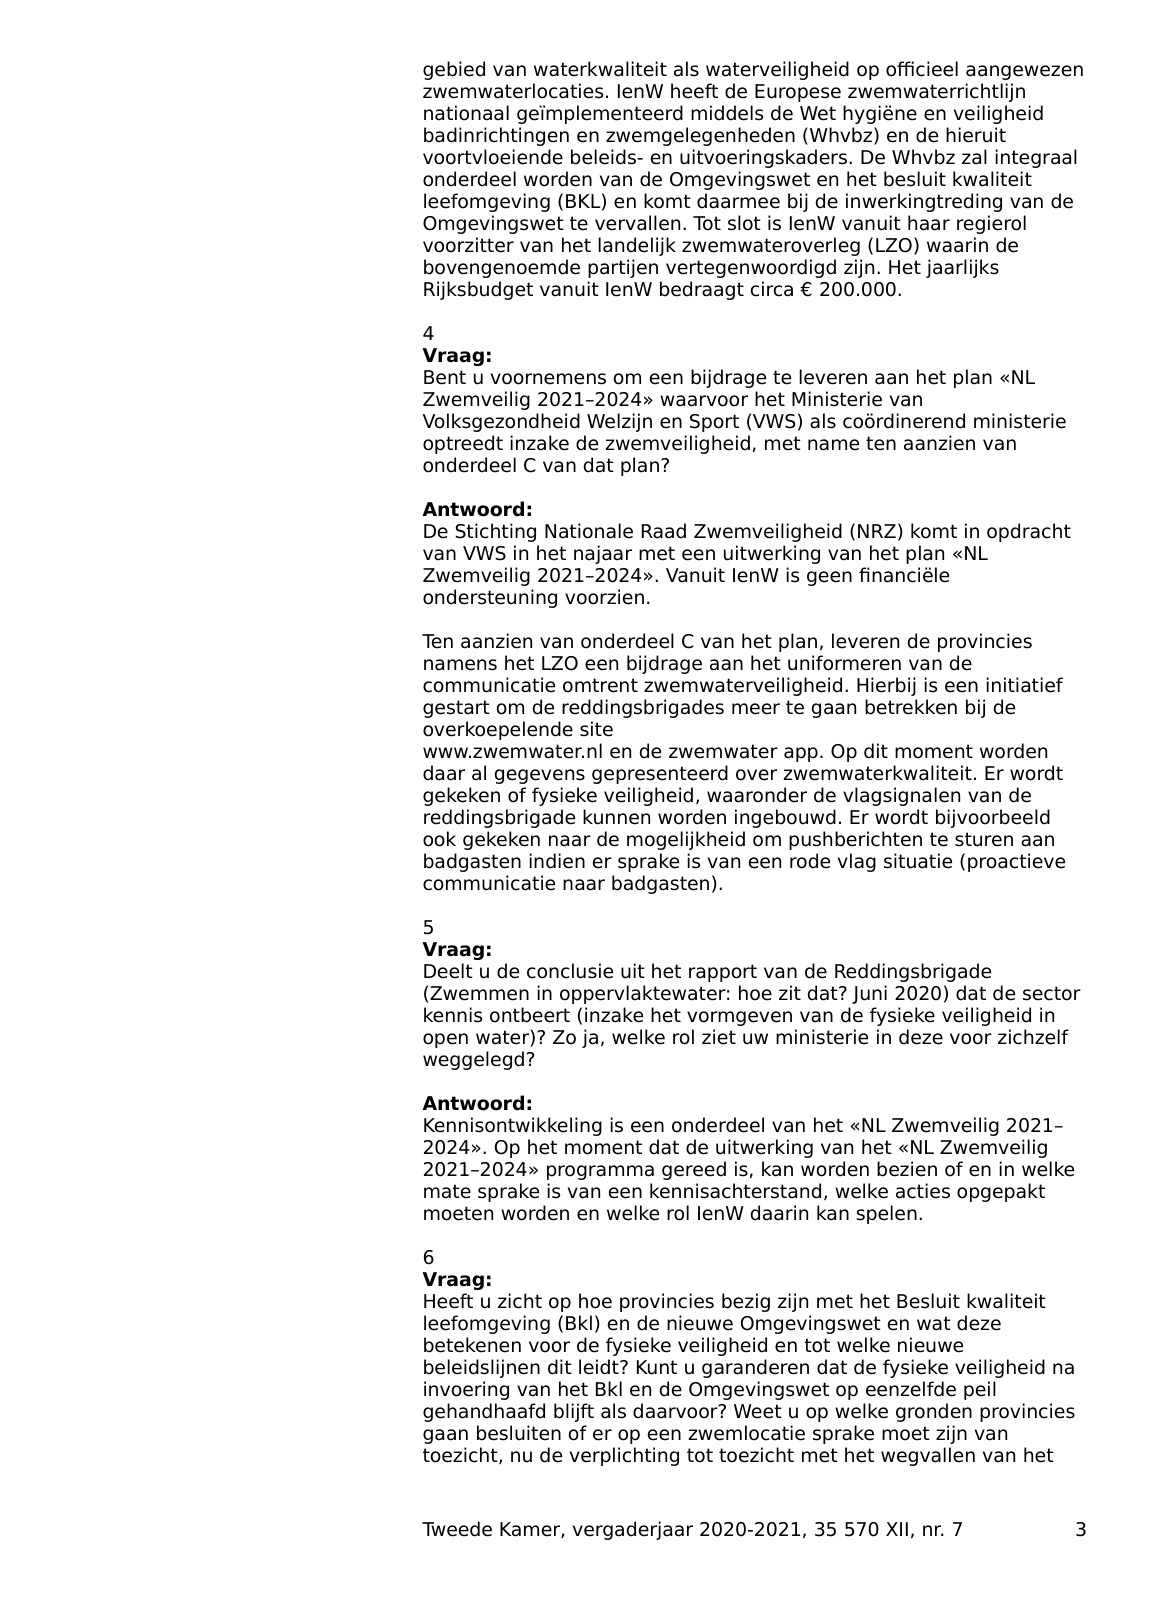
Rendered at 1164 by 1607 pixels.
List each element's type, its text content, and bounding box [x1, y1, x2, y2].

text Deelt u de conclusie uit het rapport van de Reddingsbrigade (Zwemmen in oppervlaktewater: hoe zit dat? Juni 2020) dat de sector kennis ontbeert (inzake het vormgeven van de fysieke veiligheid in open water)? Zo ja, welke rol ziet uw ministerie in deze voor zichzelf weggelegd? [422, 961, 1087, 1071]
text 5 [422, 917, 1087, 939]
text www.zwemwater.nl en de zwemwater app. Op dit moment worden daar al gegevens gepresenteerd over zwemwaterkwaliteit. Er wordt gekeken of fysieke veiligheid, waaronder de vlagsignalen van de reddingsbrigade kunnen worden ingebouwd. Er wordt bijvoorbeeld ook gekeken naar de mogelijkheid om pushberichten te sturen aan badgasten indien er sprake is van een rode vlag situatie (proactieve communicatie naar badgasten). [422, 741, 1087, 895]
text Vraag: [422, 1269, 1087, 1291]
text Vraag: [422, 939, 1087, 961]
text De Stichting Nationale Raad Zwemveiligheid (NRZ) komt in opdracht van VWS in het najaar met een uitwerking van het plan «NL Zwemveilig 2021–2024». Vanuit IenW is geen financiële ondersteuning voorzien. [422, 521, 1087, 609]
text 4 [422, 323, 1087, 345]
text Bent u voornemens om een bijdrage te leveren aan het plan «NL Zwemveilig 2021–2024» waarvoor het Ministerie van Volksgezondheid Welzijn en Sport (VWS) als coördinerend ministerie optreedt inzake de zwemveiligheid, met name ten aanzien van onderdeel C van dat plan? [422, 367, 1087, 477]
text Kennisontwikkeling is een onderdeel van het «NL Zwemveilig 2021–2024». Op het moment dat de uitwerking van het «NL Zwemveilig 2021–2024» programma gereed is, kan worden bezien of en in welke mate sprake is van een kennisachterstand, welke acties opgepakt moeten worden en welke rol IenW daarin kan spelen. [422, 1115, 1087, 1225]
text Vraag: [422, 345, 1087, 367]
text Antwoord: [422, 499, 1087, 521]
text gebied van waterkwaliteit als waterveiligheid op officieel aangewezen zwemwaterlocaties. IenW heeft de Europese zwemwaterrichtlijn nationaal geïmplementeerd middels de Wet hygiëne en veiligheid badinrichtingen en zwemgelegenheden (Whvbz) en de hieruit voortvloeiende beleids- en uitvoeringskaders. De Whvbz zal integraal onderdeel worden van de Omgevingswet en het besluit kwaliteit leefomgeving (BKL) en komt daarmee bij de inwerkingtreding van de Omgevingswet te vervallen. Tot slot is IenW vanuit haar regierol voorzitter van het landelijk zwemwateroverleg (LZO) waarin de bovengenoemde partijen vertegenwoordigd zijn. Het jaarlijks Rijksbudget vanuit IenW bedraagt circa € 200.000. [422, 59, 1087, 301]
text Heeft u zicht op hoe provincies bezig zijn met het Besluit kwaliteit leefomgeving (Bkl) en de nieuwe Omgevingswet en wat deze betekenen voor de fysieke veiligheid en tot welke nieuwe beleidslijnen dit leidt? Kunt u garanderen dat de fysieke veiligheid na invoering van het Bkl en de Omgevingswet op eenzelfde peil gehandhaafd blijft als daarvoor? Weet u op welke gronden provincies gaan besluiten of er op een zwemlocatie sprake moet zijn van toezicht, nu de verplichting tot toezicht met het wegvallen van het [422, 1291, 1087, 1467]
text Antwoord: [422, 1093, 1087, 1115]
text 6 [422, 1247, 1087, 1269]
text Ten aanzien van onderdeel C van het plan, leveren de provincies namens het LZO een bijdrage aan het uniformeren van de communicatie omtrent zwemwaterveiligheid. Hierbij is een initiatief gestart om de reddingsbrigades meer te gaan betrekken bij de overkoepelende site [422, 631, 1087, 741]
